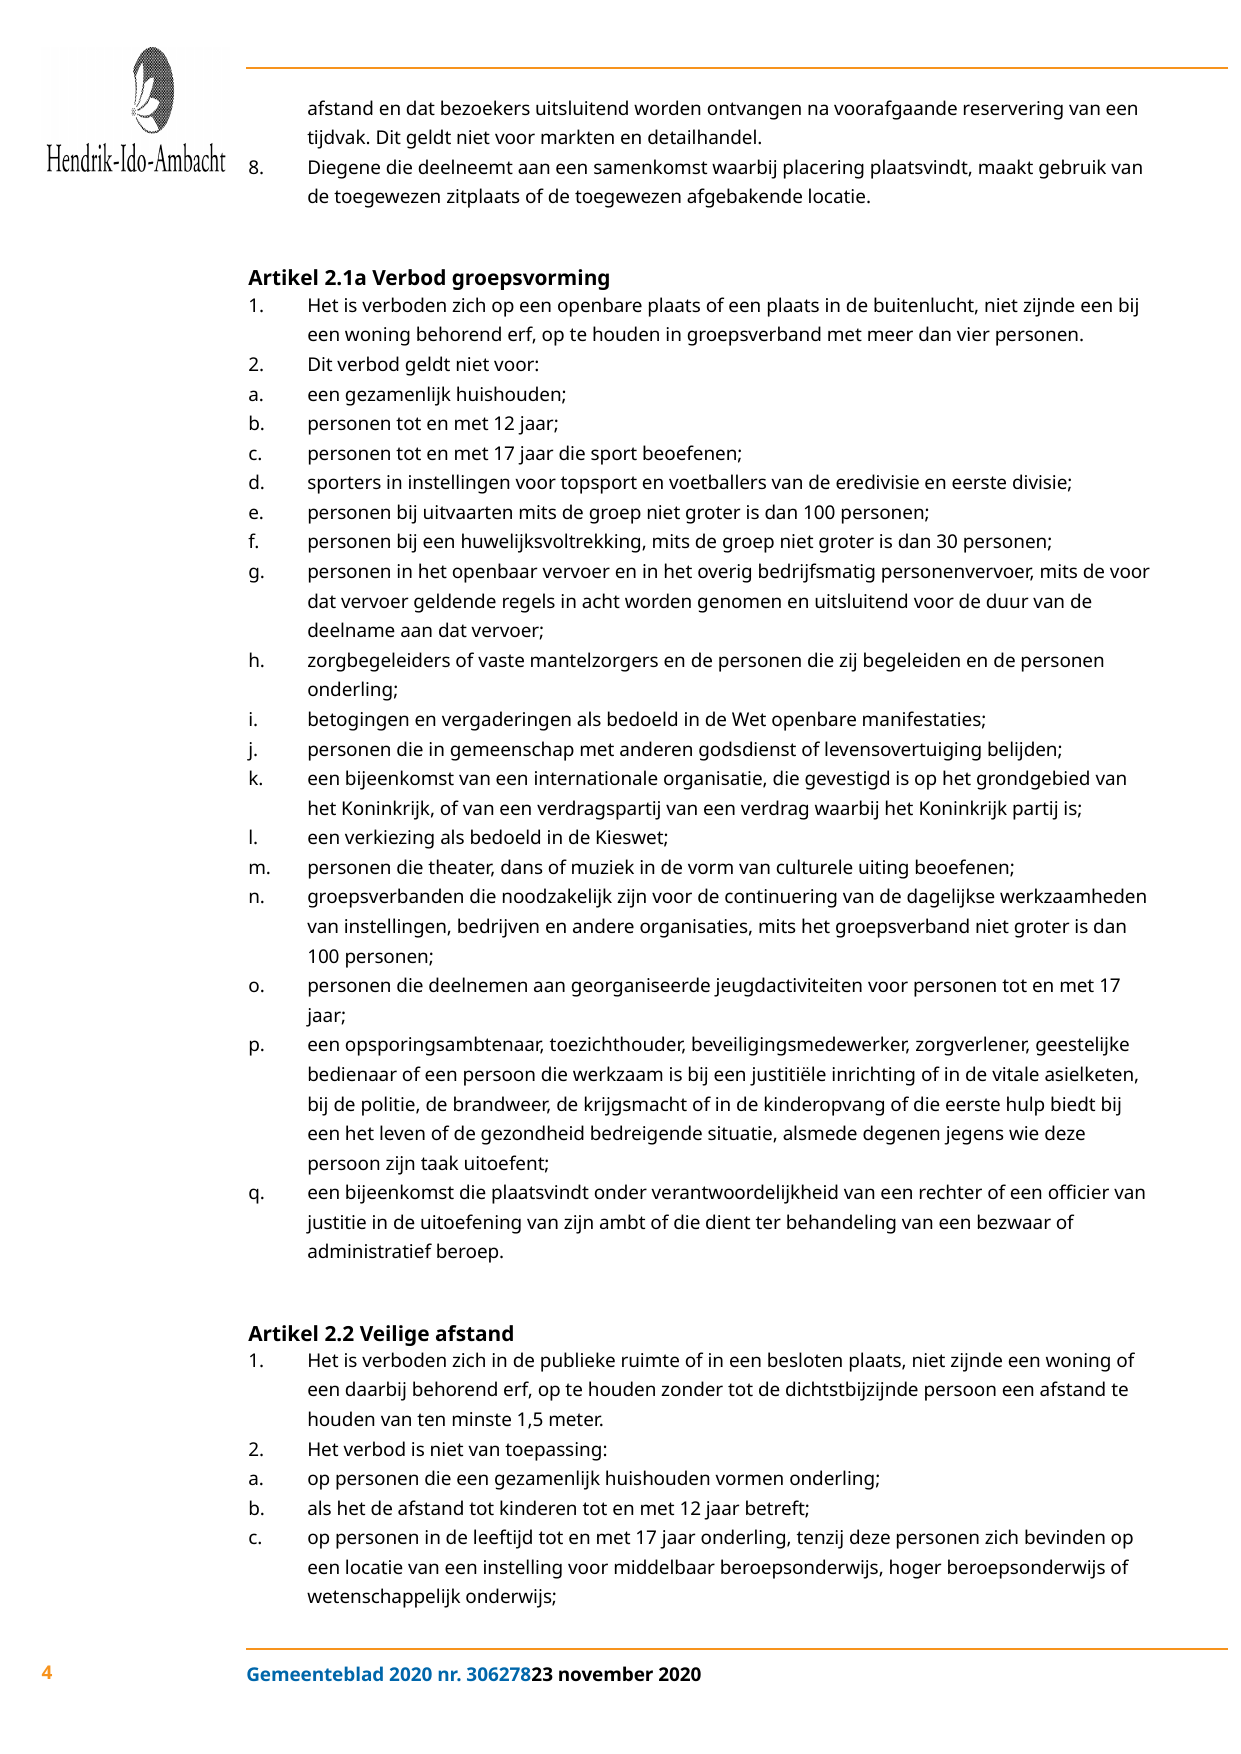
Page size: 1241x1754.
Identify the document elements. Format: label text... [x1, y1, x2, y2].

picture [41, 47, 231, 172]
list personen die deelnemen aan georganiseerde jeugdactiviteiten voor personen tot en met 17 jaar; [248, 972, 1152, 1028]
list op personen in de leeftijd tot en met 17 jaar onderling, tenzij deze personen zich bevinden op een locatie van een instelling voor middelbaar beroepsonderwijs, hoger beroepsonderwijs of wetenschappelijk onderwijs; [248, 1524, 1152, 1609]
list Diegene die deelneemt aan een samenkomst waarbij placering plaatsvindt, maakt gebruik van de toegewezen zitplaats of de toegewezen afgebakende locatie. [248, 154, 1152, 209]
text Artikel 2.2 Veilige afstand [248, 1319, 1152, 1347]
list zorgbegeleiders of vaste mantelzorgers en de personen die zij begeleiden en de personen onderling; [248, 647, 1152, 702]
list een gezamenlijk huishouden; [248, 381, 1152, 406]
list een bijeenkomst van een internationale organisatie, die gevestigd is op het grondgebied van het Koninkrijk, of van een verdragspartij van een verdrag waarbij het Koninkrijk partij is; [248, 765, 1152, 821]
list een opsporingsambtenaar, toezichthouder, beveiligingsmedewerker, zorgverlener, geestelijke bedienaar of een persoon die werkzaam is bij een justitiële inrichting of in de vitale asielketen, bij de politie, de brandweer, de krijgsmacht of in de kinderopvang of die eerste hulp biedt bij een het leven of de gezondheid bedreigende situatie, alsmede degenen jegens wie deze persoon zijn taak uitoefent; [248, 1032, 1152, 1176]
list personen tot en met 12 jaar; [248, 410, 1152, 436]
list Het verbod is niet van toepassing: [248, 1436, 1152, 1462]
list een bijeenkomst die plaatsvindt onder verantwoordelijkheid van een rechter of een officier van justitie in de uitoefening van zijn ambt of die dient ter behandeling van een bezwaar of administratief beroep. [248, 1179, 1152, 1264]
list personen tot en met 17 jaar die sport beoefenen; [248, 440, 1152, 466]
list groepsverbanden die noodzakelijk zijn voor de continuering van de dagelijkse werkzaamheden van instellingen, bedrijven en andere organisaties, mits het groepsverband niet groter is dan 100 personen; [248, 884, 1152, 968]
list Het is verboden zich op een openbare plaats of een plaats in de buitenlucht, niet zijnde een bij een woning behorend erf, op te houden in groepsverband met meer dan vier personen. [248, 292, 1152, 347]
list een verkiezing als bedoeld in de Kieswet; [248, 824, 1152, 850]
list op personen die een gezamenlijk huishouden vormen onderling; [248, 1465, 1152, 1491]
list personen in het openbaar vervoer en in het overig bedrijfsmatig personenvervoer, mits de voor dat vervoer geldende regels in acht worden genomen en uitsluitend voor de duur van de deelname aan dat vervoer; [248, 558, 1152, 643]
text Artikel 2.1a Verbod groepsvorming [248, 263, 1152, 292]
list Het is verboden zich in de publieke ruimte of in een besloten plaats, niet zijnde een woning of een daarbij behorend erf, op te houden zonder tot de dichtstbijzijnde persoon een afstand te houden van ten minste 1,5 meter. [248, 1347, 1152, 1432]
list personen die theater, dans of muziek in de vorm van culturele uiting beoefenen; [248, 854, 1152, 880]
list personen bij uitvaarten mits de groep niet groter is dan 100 personen; [248, 499, 1152, 525]
list Dit verbod geldt niet voor: [248, 351, 1152, 377]
list personen bij een huwelijksvoltrekking, mits de groep niet groter is dan 30 personen; [248, 529, 1152, 554]
list sporters in instellingen voor topsport en voetballers van de eredivisie en eerste divisie; [248, 469, 1152, 495]
list betogingen en vergaderingen als bedoeld in de Wet openbare manifestaties; [248, 706, 1152, 732]
list als het de afstand tot kinderen tot en met 12 jaar betreft; [248, 1495, 1152, 1521]
list personen die in gemeenschap met anderen godsdienst of levensovertuiging belijden; [248, 736, 1152, 761]
list afstand en dat bezoekers uitsluitend worden ontvangen na voorafgaande reservering van een tijdvak. Dit geldt niet voor markten en detailhandel. [248, 95, 1152, 150]
